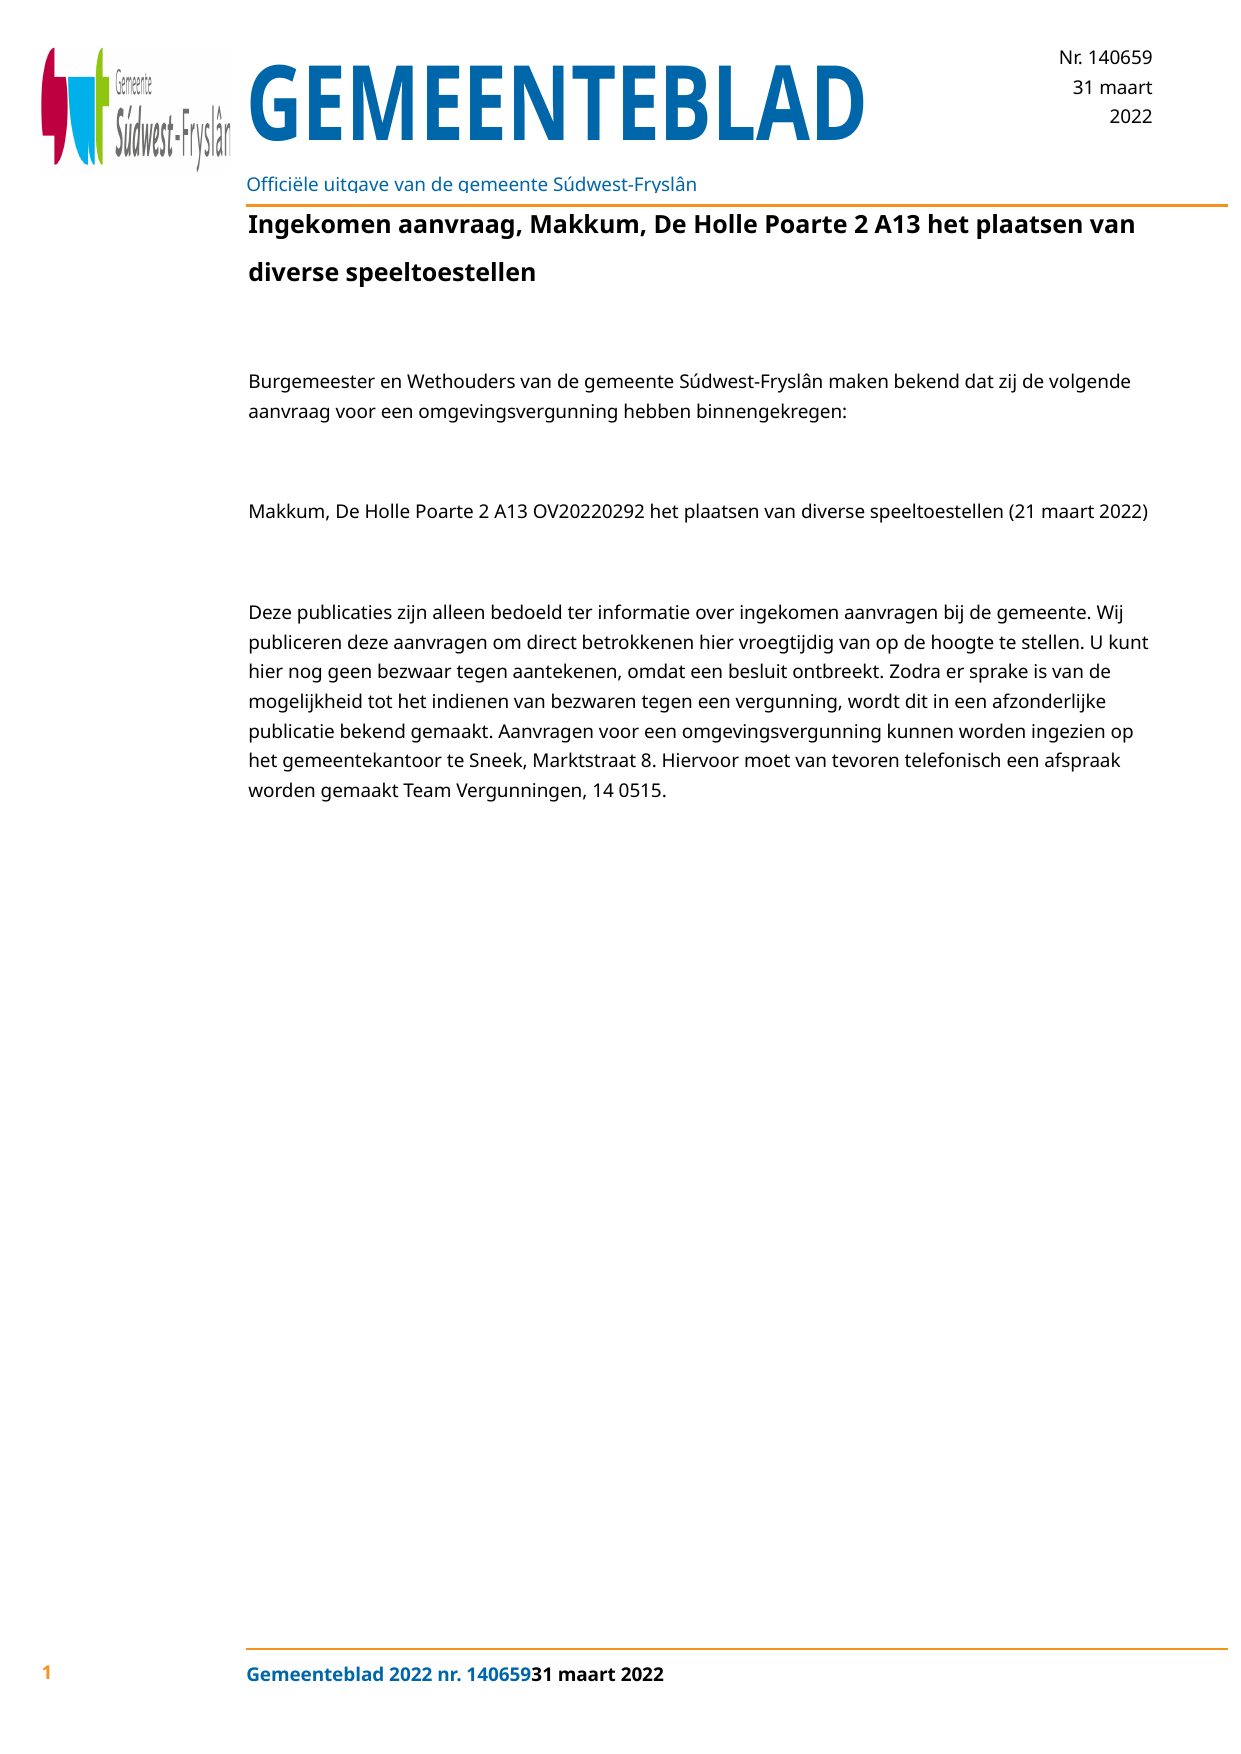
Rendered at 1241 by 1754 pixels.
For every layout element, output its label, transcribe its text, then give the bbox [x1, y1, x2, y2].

picture [41, 47, 231, 172]
text Burgemeester en Wethouders van de gemeente Súdwest-Fryslân maken bekend dat zij de volgende aanvraag voor een omgevingsvergunning hebben binnengekregen: [248, 368, 1152, 424]
text Makkum, De Holle Poarte 2 A13 OV20220292 het plaatsen van diverse speeltoestellen (21 maart 2022) [248, 499, 1152, 524]
text Deze publicaties zijn alleen bedoeld ter informatie over ingekomen aanvragen bij de gemeente. Wij publiceren deze aanvragen om direct betrokkenen hier vroegtijdig van op de hoogte te stellen. U kunt hier nog geen bezwaar tegen aantekenen, omdat een besluit ontbreekt. Zodra er sprake is van de mogelijkheid tot het indienen van bezwaren tegen een vergunning, wordt dit in een afzonderlijke publicatie bekend gemaakt. Aanvragen voor een omgevingsvergunning kunnen worden ingezien op het gemeentekantoor te Sneek, Marktstraat 8. Hiervoor moet van tevoren telefonisch een afspraak worden gemaakt Team Vergunningen, 14 0515. [248, 599, 1152, 803]
text Ingekomen aanvraag, Makkum, De Holle Poarte 2 A13 het plaatsen van diverse speeltoestellen [248, 207, 1152, 288]
